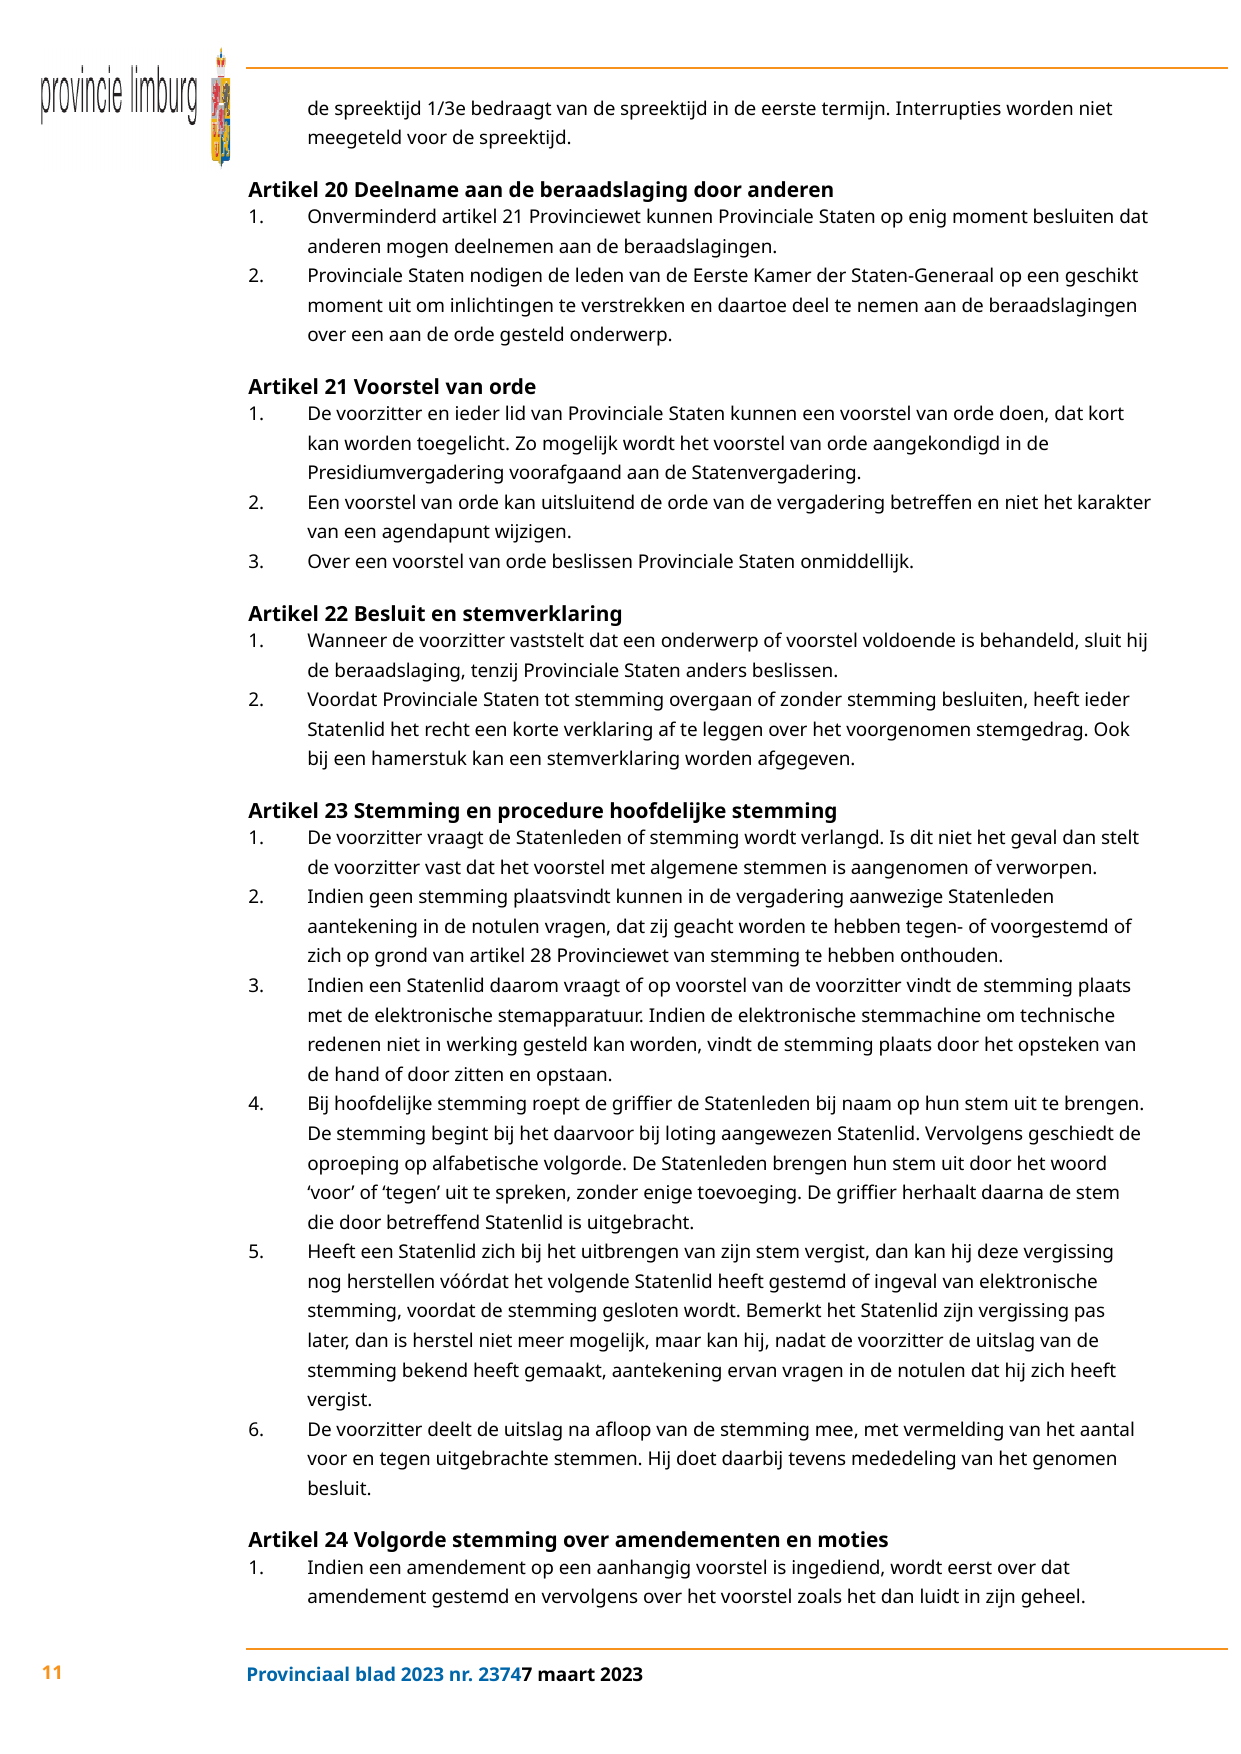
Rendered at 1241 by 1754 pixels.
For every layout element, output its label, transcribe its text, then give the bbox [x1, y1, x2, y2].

list Wanneer de voorzitter vaststelt dat een onderwerp of voorstel voldoende is behandeld, sluit hij de beraadslaging, tenzij Provinciale Staten anders beslissen. [248, 627, 1152, 682]
text Artikel 23 Stemming en procedure hoofdelijke stemming [248, 796, 1152, 824]
list Provinciale Staten nodigen de leden van de Eerste Kamer der Staten-Generaal op een geschikt moment uit om inlichtingen te verstrekken en daartoe deel te nemen aan de beraadslagingen over een aan de orde gesteld onderwerp. [248, 262, 1152, 347]
text Artikel 21 Voorstel van orde [248, 372, 1152, 400]
text Artikel 24 Volgorde stemming over amendementen en moties [248, 1526, 1152, 1554]
picture [41, 47, 231, 172]
list Indien geen stemming plaatsvindt kunnen in de vergadering aanwezige Statenleden aantekening in de notulen vragen, dat zij geacht worden te hebben tegen- of voorgestemd of zich op grond van artikel 28 Provinciewet van stemming te hebben onthouden. [248, 883, 1152, 968]
text Artikel 20 Deelname aan de beraadslaging door anderen [248, 175, 1152, 203]
text Artikel 22 Besluit en stemverklaring [248, 599, 1152, 627]
list Over een voorstel van orde beslissen Provinciale Staten onmiddellijk. [248, 548, 1152, 574]
list Een voorstel van orde kan uitsluitend de orde van de vergadering betreffen en niet het karakter van een agendapunt wijzigen. [248, 489, 1152, 544]
list Bij hoofdelijke stemming roept de griffier de Statenleden bij naam op hun stem uit te brengen. De stemming begint bij het daarvoor bij loting aangewezen Statenlid. Vervolgens geschiedt de oproeping op alfabetische volgorde. De Statenleden brengen hun stem uit door het woord ‘voor’ of ‘tegen’ uit te spreken, zonder enige toevoeging. De griffier herhaalt daarna de stem die door betreffend Statenlid is uitgebracht. [248, 1091, 1152, 1235]
list De voorzitter vraagt de Statenleden of stemming wordt verlangd. Is dit niet het geval dan stelt de voorzitter vast dat het voorstel met algemene stemmen is aangenomen of verworpen. [248, 824, 1152, 880]
list Indien een amendement op een aanhangig voorstel is ingediend, wordt eerst over dat amendement gestemd en vervolgens over het voorstel zoals het dan luidt in zijn geheel. [248, 1554, 1152, 1609]
list Voordat Provinciale Staten tot stemming overgaan of zonder stemming besluiten, heeft ieder Statenlid het recht een korte verklaring af te leggen over het voorgenomen stemgedrag. Ook bij een hamerstuk kan een stemverklaring worden afgegeven. [248, 686, 1152, 771]
list Onverminderd artikel 21 Provinciewet kunnen Provinciale Staten op enig moment besluiten dat anderen mogen deelnemen aan de beraadslagingen. [248, 203, 1152, 258]
list De voorzitter en ieder lid van Provinciale Staten kunnen een voorstel van orde doen, dat kort kan worden toegelicht. Zo mogelijk wordt het voorstel van orde aangekondigd in de Presidiumvergadering voorafgaand aan de Statenvergadering. [248, 400, 1152, 485]
list de spreektijd 1/3e bedraagt van de spreektijd in de eerste termijn. Interrupties worden niet meegeteld voor de spreektijd. [248, 95, 1152, 150]
list De voorzitter deelt de uitslag na afloop van de stemming mee, met vermelding van het aantal voor en tegen uitgebrachte stemmen. Hij doet daarbij tevens mededeling van het genomen besluit. [248, 1416, 1152, 1501]
list Heeft een Statenlid zich bij het uitbrengen van zijn stem vergist, dan kan hij deze vergissing nog herstellen vóórdat het volgende Statenlid heeft gestemd of ingeval van elektronische stemming, voordat de stemming gesloten wordt. Bemerkt het Statenlid zijn vergissing pas later, dan is herstel niet meer mogelijk, maar kan hij, nadat de voorzitter de uitslag van de stemming bekend heeft gemaakt, aantekening ervan vragen in de notulen dat hij zich heeft vergist. [248, 1238, 1152, 1412]
list Indien een Statenlid daarom vraagt of op voorstel van de voorzitter vindt de stemming plaats met de elektronische stemapparatuur. Indien de elektronische stemmachine om technische redenen niet in werking gesteld kan worden, vindt de stemming plaats door het opsteken van de hand of door zitten en opstaan. [248, 972, 1152, 1087]
